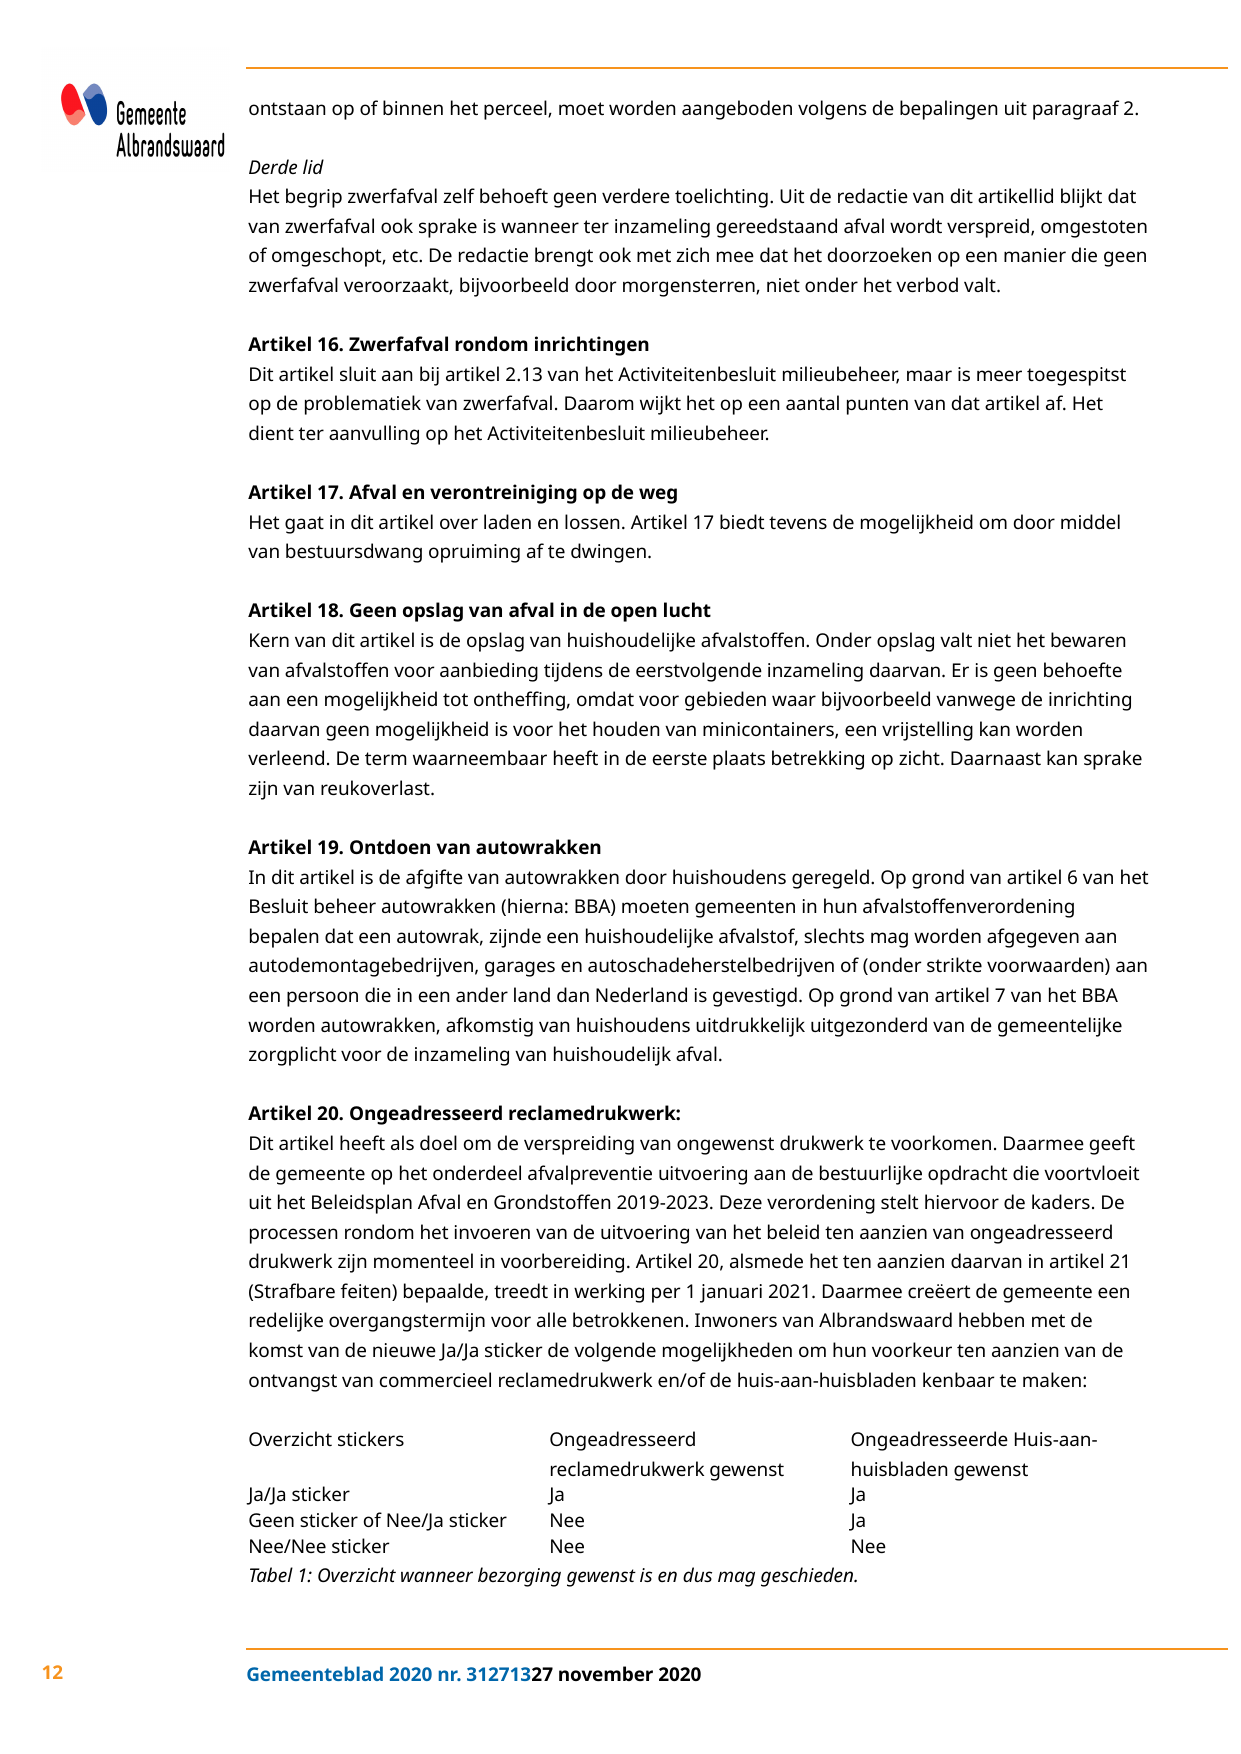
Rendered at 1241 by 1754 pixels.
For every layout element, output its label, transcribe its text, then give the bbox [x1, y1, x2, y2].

table_cell Ja [850, 1507, 1152, 1533]
picture [41, 47, 231, 172]
table_cell Nee [549, 1533, 850, 1559]
table_header Overzicht stickers [248, 1426, 549, 1481]
table_cell Nee [549, 1507, 850, 1533]
text Tabel 1: Overzicht wanneer bezorging gewenst is en dus mag geschieden. [248, 1562, 1152, 1588]
text Artikel 17. Afval en verontreiniging op de weg [248, 479, 1152, 505]
text Dit artikel heeft als doel om de verspreiding van ongewenst drukwerk te voorkomen. Daarmee geeft de gemeente op het onderdeel afvalpreventie uitvoering aan de bestuurlijke opdracht die voortvloeit uit het Beleidsplan Afval en Grondstoffen 2019-2023. Deze verordening stelt hiervoor de kaders. De processen rondom het invoeren van de uitvoering van het beleid ten aanzien van ongeadresseerd drukwerk zijn momenteel in voorbereiding. Artikel 20, alsmede het ten aanzien daarvan in artikel 21 (Strafbare feiten) bepaalde, treedt in werking per 1 januari 2021. Daarmee creëert de gemeente een redelijke overgangstermijn voor alle betrokkenen. Inwoners van Albrandswaard hebben met de komst van de nieuwe Ja/Ja sticker de volgende mogelijkheden om hun voorkeur ten aanzien van de ontvangst van commercieel reclamedrukwerk en/of de huis-aan-huisbladen kenbaar te maken: [248, 1130, 1152, 1393]
text Artikel 18. Geen opslag van afval in de open lucht [248, 598, 1152, 623]
table_cell Geen sticker of Nee/Ja sticker [248, 1507, 549, 1533]
text Artikel 16. Zwerfafval rondom inrichtingen [248, 331, 1152, 357]
text Artikel 20. Ongeadresseerd reclamedrukwerk: [248, 1101, 1152, 1126]
text Dit artikel sluit aan bij artikel 2.13 van het Activiteitenbesluit milieubeheer, maar is meer toegespitst op de problematiek van zwerfafval. Daarom wijkt het op een aantal punten van dat artikel af. Het dient ter aanvulling op het Activiteitenbesluit milieubeheer. [248, 361, 1152, 446]
text Derde lid [248, 154, 1152, 180]
table_cell Ja [850, 1481, 1152, 1507]
text In dit artikel is de afgifte van autowrakken door huishoudens geregeld. Op grond van artikel 6 van het Besluit beheer autowrakken (hierna: BBA) moeten gemeenten in hun afvalstoffenverordening bepalen dat een autowrak, zijnde een huishoudelijke afvalstof, slechts mag worden afgegeven aan autodemontagebedrijven, garages en autoschadeherstelbedrijven of (onder strikte voorwaarden) aan een persoon die in een ander land dan Nederland is gevestigd. Op grond van artikel 7 van het BBA worden autowrakken, afkomstig van huishoudens uitdrukkelijk uitgezonderd van de gemeentelijke zorgplicht voor de inzameling van huishoudelijk afval. [248, 864, 1152, 1067]
table_cell Ja/Ja sticker [248, 1481, 549, 1507]
table_header Ongeadresseerd reclamedrukwerk gewenst [549, 1426, 850, 1481]
text Het gaat in dit artikel over laden en lossen. Artikel 17 biedt tevens de mogelijkheid om door middel van bestuursdwang opruiming af te dwingen. [248, 509, 1152, 564]
text Het begrip zwerfafval zelf behoeft geen verdere toelichting. Uit de redactie van dit artikellid blijkt dat van zwerfafval ook sprake is wanneer ter inzameling gereedstaand afval wordt verspreid, omgestoten of omgeschopt, etc. De redactie brengt ook met zich mee dat het doorzoeken op een manier die geen zwerfafval veroorzaakt, bijvoorbeeld door morgensterren, niet onder het verbod valt. [248, 183, 1152, 298]
text Kern van dit artikel is de opslag van huishoudelijke afvalstoffen. Onder opslag valt niet het bewaren van afvalstoffen voor aanbieding tijdens de eerstvolgende inzameling daarvan. Er is geen behoefte aan een mogelijkheid tot ontheffing, omdat voor gebieden waar bijvoorbeeld vanwege de inrichting daarvan geen mogelijkheid is voor het houden van minicontainers, een vrijstelling kan worden verleend. De term waarneembaar heeft in de eerste plaats betrekking op zicht. Daarnaast kan sprake zijn van reukoverlast. [248, 627, 1152, 801]
table_cell Nee/Nee sticker [248, 1533, 549, 1559]
table_cell Nee [850, 1533, 1152, 1559]
text ontstaan op of binnen het perceel, moet worden aangeboden volgens de bepalingen uit paragraaf 2. [248, 95, 1152, 121]
table_header Ongeadresseerde Huis-aan-huisbladen gewenst [850, 1426, 1152, 1481]
table_cell Ja [549, 1481, 850, 1507]
text Artikel 19. Ontdoen van autowrakken [248, 834, 1152, 860]
